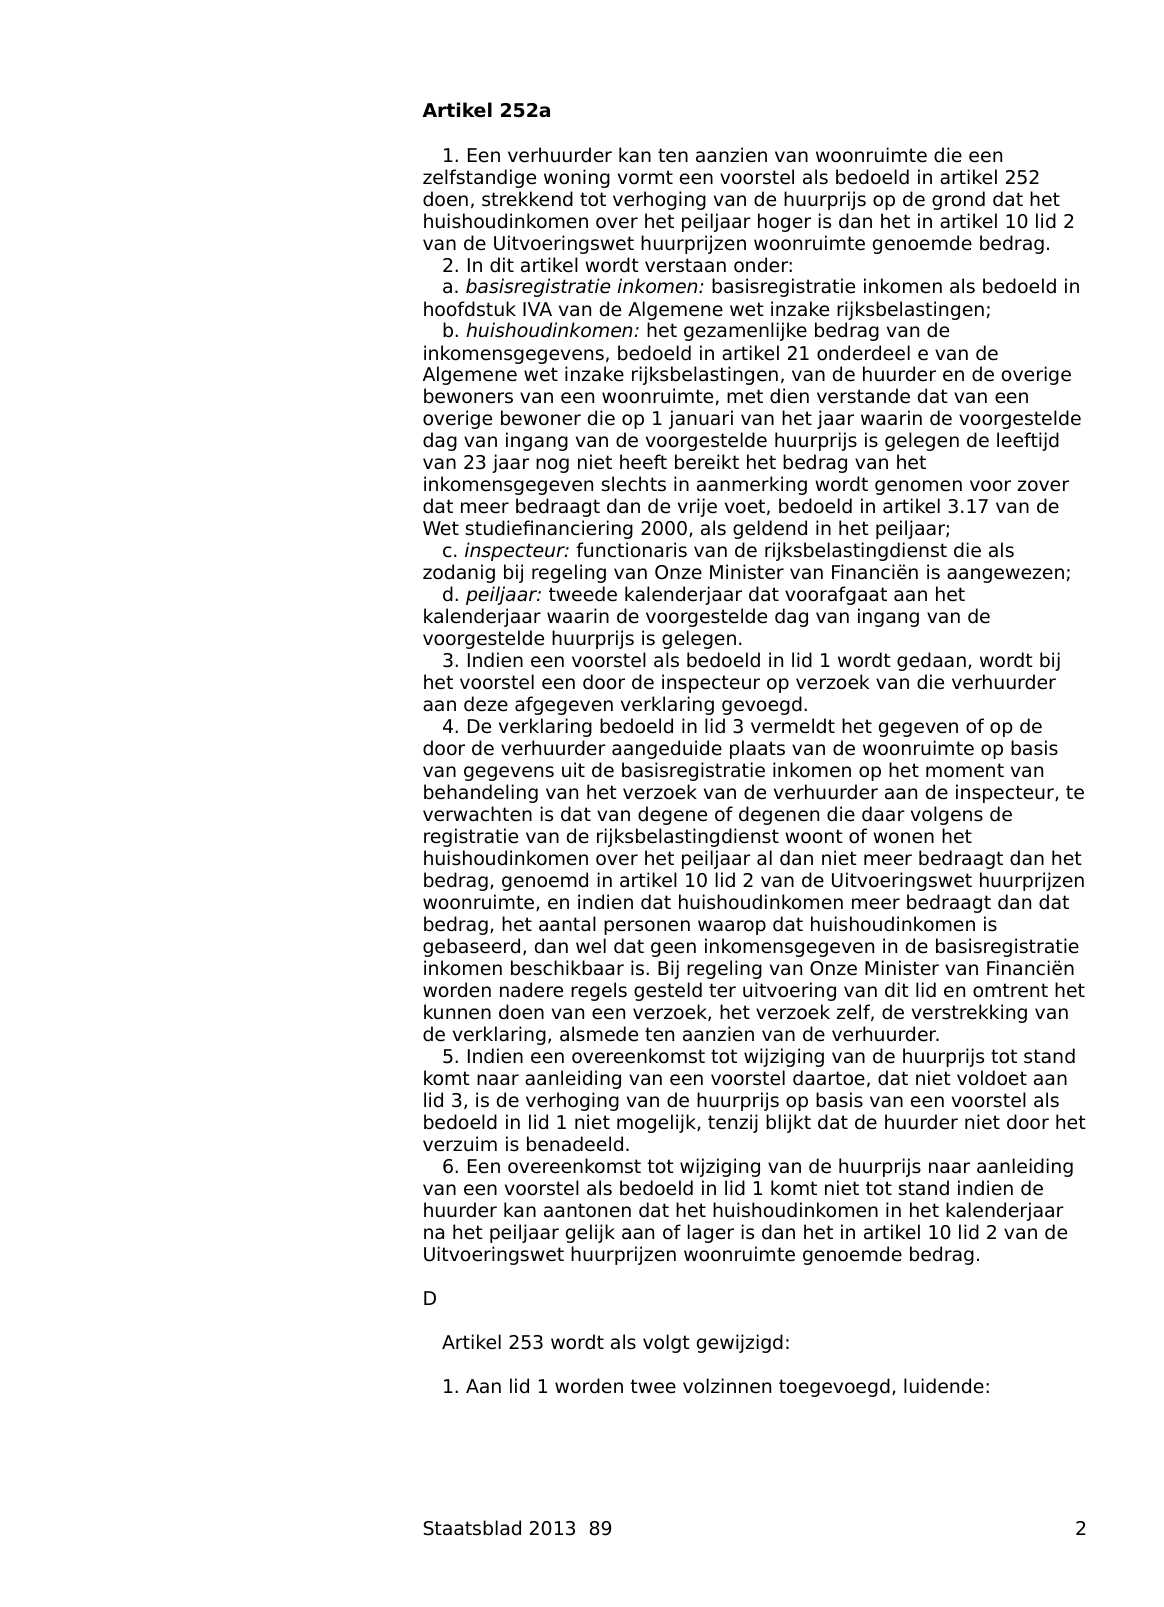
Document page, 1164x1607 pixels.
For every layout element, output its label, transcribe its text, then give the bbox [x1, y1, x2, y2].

text 2. In dit artikel wordt verstaan onder: [422, 254, 1087, 276]
text 3. Indien een voorstel als bedoeld in lid 1 wordt gedaan, wordt bij het voorstel een door de inspecteur op verzoek van die verhuurder aan deze afgegeven verklaring gevoegd. [422, 650, 1087, 716]
subtitle Artikel 252a [422, 100, 1087, 122]
text 4. De verklaring bedoeld in lid 3 vermeldt het gegeven of op de door de verhuurder aangeduide plaats van de woonruimte op basis van gegevens uit de basisregistratie inkomen op het moment van behandeling van het verzoek van de verhuurder aan de inspecteur, te verwachten is dat van degene of degenen die daar volgens de registratie van de rijksbelastingdienst woont of wonen het huishoudinkomen over het peiljaar al dan niet meer bedraagt dan het bedrag, genoemd in artikel 10 lid 2 van de Uitvoeringswet huurprijzen woonruimte, en indien dat huishoudinkomen meer bedraagt dan dat bedrag, het aantal personen waarop dat huishoudinkomen is gebaseerd, dan wel dat geen inkomensgegeven in de basisregistratie inkomen beschikbaar is. Bij regeling van Onze Minister van Financiën worden nadere regels gesteld ter uitvoering van dit lid en omtrent het kunnen doen van een verzoek, het verzoek zelf, de verstrekking van de verklaring, alsmede ten aanzien van de verhuurder. [422, 716, 1087, 1046]
text 6. Een overeenkomst tot wijziging van de huurprijs naar aanleiding van een voorstel als bedoeld in lid 1 komt niet tot stand indien de huurder kan aantonen dat het huishoudinkomen in het kalenderjaar na het peiljaar gelijk aan of lager is dan het in artikel 10 lid 2 van de Uitvoeringswet huurprijzen woonruimte genoemde bedrag. [422, 1156, 1087, 1266]
text d. peiljaar: tweede kalenderjaar dat voorafgaat aan het kalenderjaar waarin de voorgestelde dag van ingang van de voorgestelde huurprijs is gelegen. [422, 584, 1087, 650]
text Artikel 253 wordt als volgt gewijzigd: [422, 1332, 1087, 1354]
text b. huishoudinkomen: het gezamenlijke bedrag van de inkomensgegevens, bedoeld in artikel 21 onderdeel e van de Algemene wet inzake rijksbelastingen, van de huurder en de overige bewoners van een woonruimte, met dien verstande dat van een overige bewoner die op 1 januari van het jaar waarin de voorgestelde dag van ingang van de voorgestelde huurprijs is gelegen de leeftijd van 23 jaar nog niet heeft bereikt het bedrag van het inkomensgegeven slechts in aanmerking wordt genomen voor zover dat meer bedraagt dan de vrije voet, bedoeld in artikel 3.17 van de Wet studiefinanciering 2000, als geldend in het peiljaar; [422, 320, 1087, 540]
text D [422, 1288, 1087, 1310]
text a. basisregistratie inkomen: basisregistratie inkomen als bedoeld in hoofdstuk IVA van de Algemene wet inzake rijksbelastingen; [422, 276, 1087, 320]
text 1. Aan lid 1 worden twee volzinnen toegevoegd, luidende: [422, 1376, 1087, 1398]
text 5. Indien een overeenkomst tot wijziging van de huurprijs tot stand komt naar aanleiding van een voorstel daartoe, dat niet voldoet aan lid 3, is de verhoging van de huurprijs op basis van een voorstel als bedoeld in lid 1 niet mogelijk, tenzij blijkt dat de huurder niet door het verzuim is benadeeld. [422, 1046, 1087, 1156]
text c. inspecteur: functionaris van de rijksbelastingdienst die als zodanig bij regeling van Onze Minister van Financiën is aangewezen; [422, 540, 1087, 584]
text 1. Een verhuurder kan ten aanzien van woonruimte die een zelfstandige woning vormt een voorstel als bedoeld in artikel 252 doen, strekkend tot verhoging van de huurprijs op de grond dat het huishoudinkomen over het peiljaar hoger is dan het in artikel 10 lid 2 van de Uitvoeringswet huurprijzen woonruimte genoemde bedrag. [422, 144, 1087, 254]
